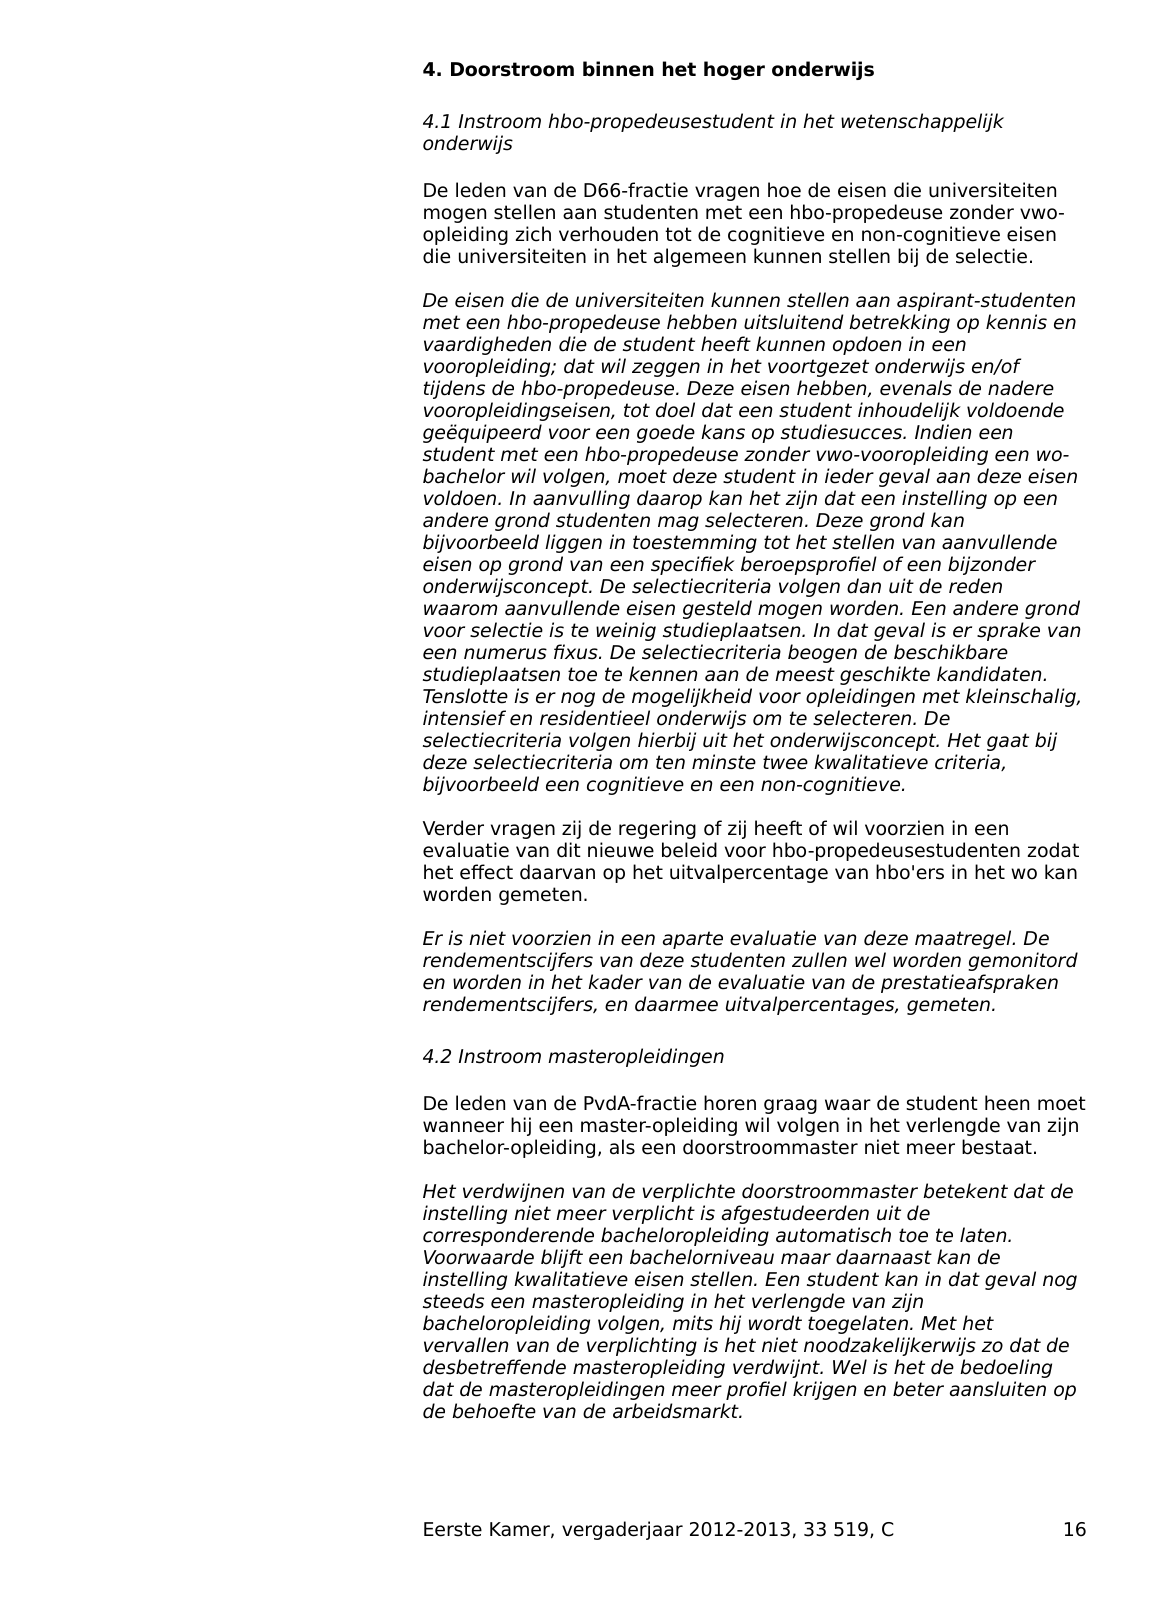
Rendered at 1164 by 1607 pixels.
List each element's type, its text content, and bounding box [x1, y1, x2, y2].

text De leden van de D66-fractie vragen hoe de eisen die universiteiten mogen stellen aan studenten met een hbo-propedeuse zonder vwo-opleiding zich verhouden tot de cognitieve en non-cognitieve eisen die universiteiten in het algemeen kunnen stellen bij de selectie. [422, 180, 1087, 268]
text Het verdwijnen van de verplichte doorstroommaster betekent dat de instelling niet meer verplicht is afgestudeerden uit de corresponderende bacheloropleiding automatisch toe te laten. Voorwaarde blijft een bachelorniveau maar daarnaast kan de instelling kwalitatieve eisen stellen. Een student kan in dat geval nog steeds een masteropleiding in het verlengde van zijn bacheloropleiding volgen, mits hij wordt toegelaten. Met het vervallen van de verplichting is het niet noodzakelijkerwijs zo dat de desbetreffende masteropleiding verdwijnt. Wel is het de bedoeling dat de masteropleidingen meer profiel krijgen en beter aansluiten op de behoefte van de arbeidsmarkt. [422, 1181, 1087, 1423]
text De eisen die de universiteiten kunnen stellen aan aspirant-studenten met een hbo-propedeuse hebben uitsluitend betrekking op kennis en vaardigheden die de student heeft kunnen opdoen in een vooropleiding; dat wil zeggen in het voortgezet onderwijs en/of tijdens de hbo-propedeuse. Deze eisen hebben, evenals de nadere vooropleidingseisen, tot doel dat een student inhoudelijk voldoende geëquipeerd voor een goede kans op studiesucces. Indien een student met een hbo-propedeuse zonder vwo-vooropleiding een wo-bachelor wil volgen, moet deze student in ieder geval aan deze eisen voldoen. In aanvulling daarop kan het zijn dat een instelling op een andere grond studenten mag selecteren. Deze grond kan bijvoorbeeld liggen in toestemming tot het stellen van aanvullende eisen op grond van een specifiek beroepsprofiel of een bijzonder onderwijsconcept. De selectiecriteria volgen dan uit de reden waarom aanvullende eisen gesteld mogen worden. Een andere grond voor selectie is te weinig studieplaatsen. In dat geval is er sprake van een numerus fixus. De selectiecriteria beogen de beschikbare studieplaatsen toe te kennen aan de meest geschikte kandidaten. Tenslotte is er nog de mogelijkheid voor opleidingen met kleinschalig, intensief en residentieel onderwijs om te selecteren. De selectiecriteria volgen hierbij uit het onderwijsconcept. Het gaat bij deze selectiecriteria om ten minste twee kwalitatieve criteria, bijvoorbeeld een cognitieve en een non-cognitieve. [422, 290, 1087, 796]
text De leden van de PvdA-fractie horen graag waar de student heen moet wanneer hij een master-opleiding wil volgen in het verlengde van zijn bachelor-opleiding, als een doorstroommaster niet meer bestaat. [422, 1093, 1087, 1159]
text Er is niet voorzien in een aparte evaluatie van deze maatregel. De rendementscijfers van deze studenten zullen wel worden gemonitord en worden in het kader van de evaluatie van de prestatieafspraken rendementscijfers, en daarmee uitvalpercentages, gemeten. [422, 928, 1087, 1016]
subtitle 4.2 Instroom masteropleidingen [422, 1046, 1087, 1068]
subtitle 4. Doorstroom binnen het hoger onderwijs [422, 59, 1087, 81]
subtitle 4.1 Instroom hbo-propedeusestudent in het wetenschappelijk onderwijs [422, 111, 1087, 155]
text Verder vragen zij de regering of zij heeft of wil voorzien in een evaluatie van dit nieuwe beleid voor hbo-propedeusestudenten zodat het effect daarvan op het uitvalpercentage van hbo'ers in het wo kan worden gemeten. [422, 818, 1087, 906]
